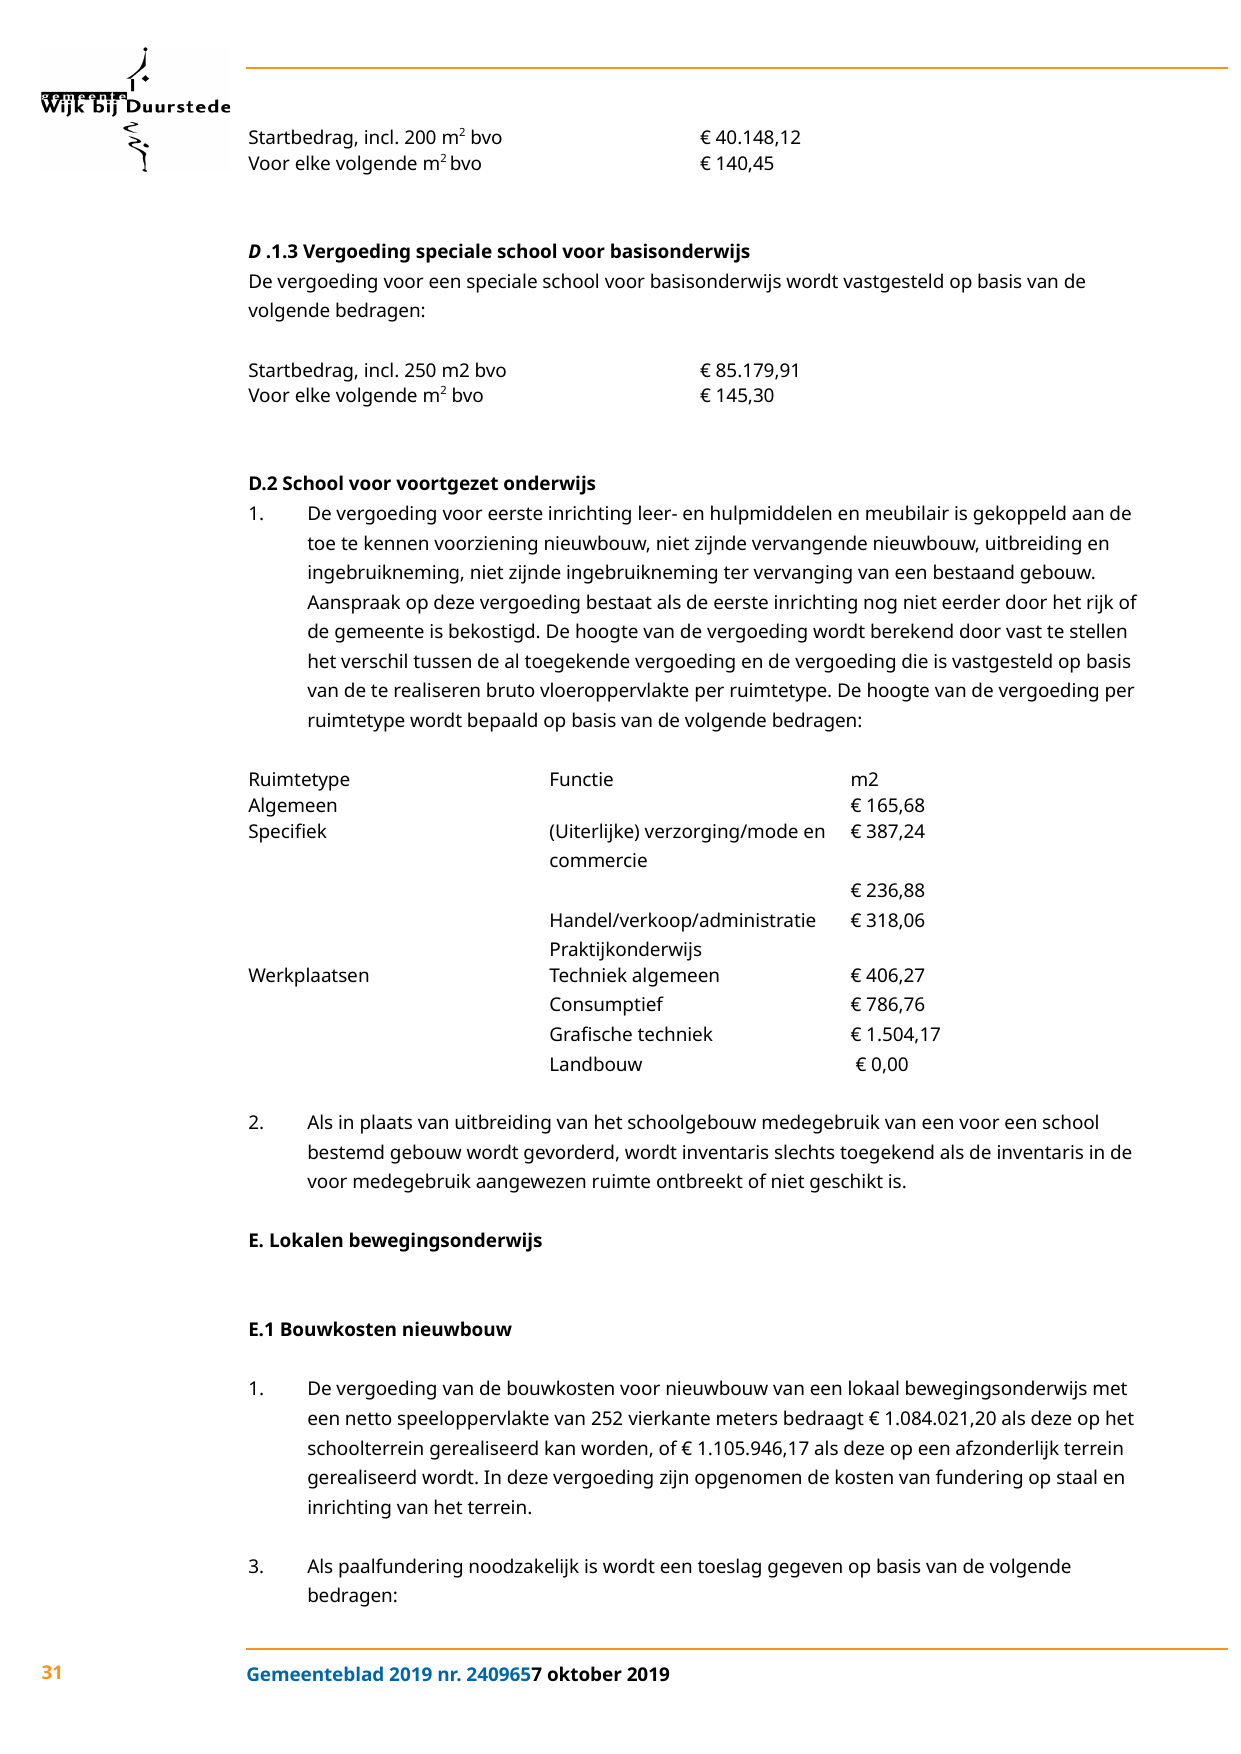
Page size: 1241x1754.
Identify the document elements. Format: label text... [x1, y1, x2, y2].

list De vergoeding voor eerste inrichting leer- en hulpmiddelen en meubilair is gekoppeld aan de toe te kennen voorziening nieuwbouw, niet zijnde vervangende nieuwbouw, uitbreiding en ingebruikneming, niet zijnde ingebruikneming ter vervanging van een bestaand gebouw. Aanspraak op deze vergoeding bestaat als de eerste inrichting nog niet eerder door het rijk of de gemeente is bekostigd. De hoogte van de vergoeding wordt berekend door vast te stellen het verschil tussen de al toegekende vergoeding en de vergoeding die is vastgesteld op basis van de te realiseren bruto vloeroppervlakte per ruimtetype. De hoogte van de vergoeding per ruimtetype wordt bepaald op basis van de volgende bedragen: [248, 500, 1152, 733]
table_cell Voor elke volgende m2 bvo [248, 383, 700, 408]
table_cell € 145,30 [700, 383, 1152, 408]
table_header Ruimtetype [248, 767, 549, 792]
list De vergoeding van de bouwkosten voor nieuwbouw van een lokaal bewegingsonderwijs met een netto speeloppervlakte van 252 vierkante meters bedraagt € 1.084.021,20 als deze op het schoolterrein gerealiseerd kan worden, of € 1.105.946,17 als deze op een afzonderlijk terrein gerealiseerd wordt. In deze vergoeding zijn opgenomen de kosten van fundering op staal en inrichting van het terrein. [248, 1376, 1152, 1520]
text E.1 Bouwkosten nieuwbouw [248, 1316, 1152, 1342]
table_cell € 165,68 [850, 792, 1152, 818]
table_cell Techniek algemeen Consumptief Grafische techniek Landbouw [549, 962, 850, 1077]
table_cell Algemeen [248, 792, 549, 818]
table_header Startbedrag, incl. 200 m2 bvo [248, 125, 700, 150]
table_cell [549, 792, 850, 818]
table_header Functie [549, 767, 850, 792]
table_header m2 [850, 767, 1152, 792]
table_header Startbedrag, incl. 250 m2 bvo [248, 357, 700, 382]
table_cell € 387,24 € 236,88 € 318,06 [850, 818, 1152, 962]
table_header € 40.148,12 [700, 125, 1152, 150]
list Als paalfundering noodzakelijk is wordt een toeslag gegeven op basis van de volgende bedragen: [248, 1553, 1152, 1608]
picture [41, 47, 231, 172]
text D.2 School voor voortgezet onderwijs [248, 471, 1152, 496]
table_header € 85.179,91 [700, 357, 1152, 382]
table_cell Specifiek [248, 818, 549, 962]
text D .1.3 Vergoeding speciale school voor basisonderwijs [248, 238, 1152, 264]
text E. Lokalen bewegingsonderwijs [248, 1228, 1152, 1253]
list Als in plaats van uitbreiding van het schoolgebouw medegebruik van een voor een school bestemd gebouw wordt gevorderd, wordt inventaris slechts toegekend als de inventaris in de voor medegebruik aangewezen ruimte ontbreekt of niet geschikt is. [248, 1109, 1152, 1194]
table_cell € 406,27 € 786,76 € 1.504,17 € 0,00 [850, 962, 1152, 1077]
table_cell Werkplaatsen [248, 962, 549, 1077]
table_cell Voor elke volgende m2 bvo [248, 150, 700, 176]
text De vergoeding voor een speciale school voor basisonderwijs wordt vastgesteld op basis van de volgende bedragen: [248, 268, 1152, 323]
table_cell € 140,45 [700, 150, 1152, 176]
table_cell (Uiterlijke) verzorging/mode en commercie Handel/verkoop/administratie Praktijkonderwijs [549, 818, 850, 962]
